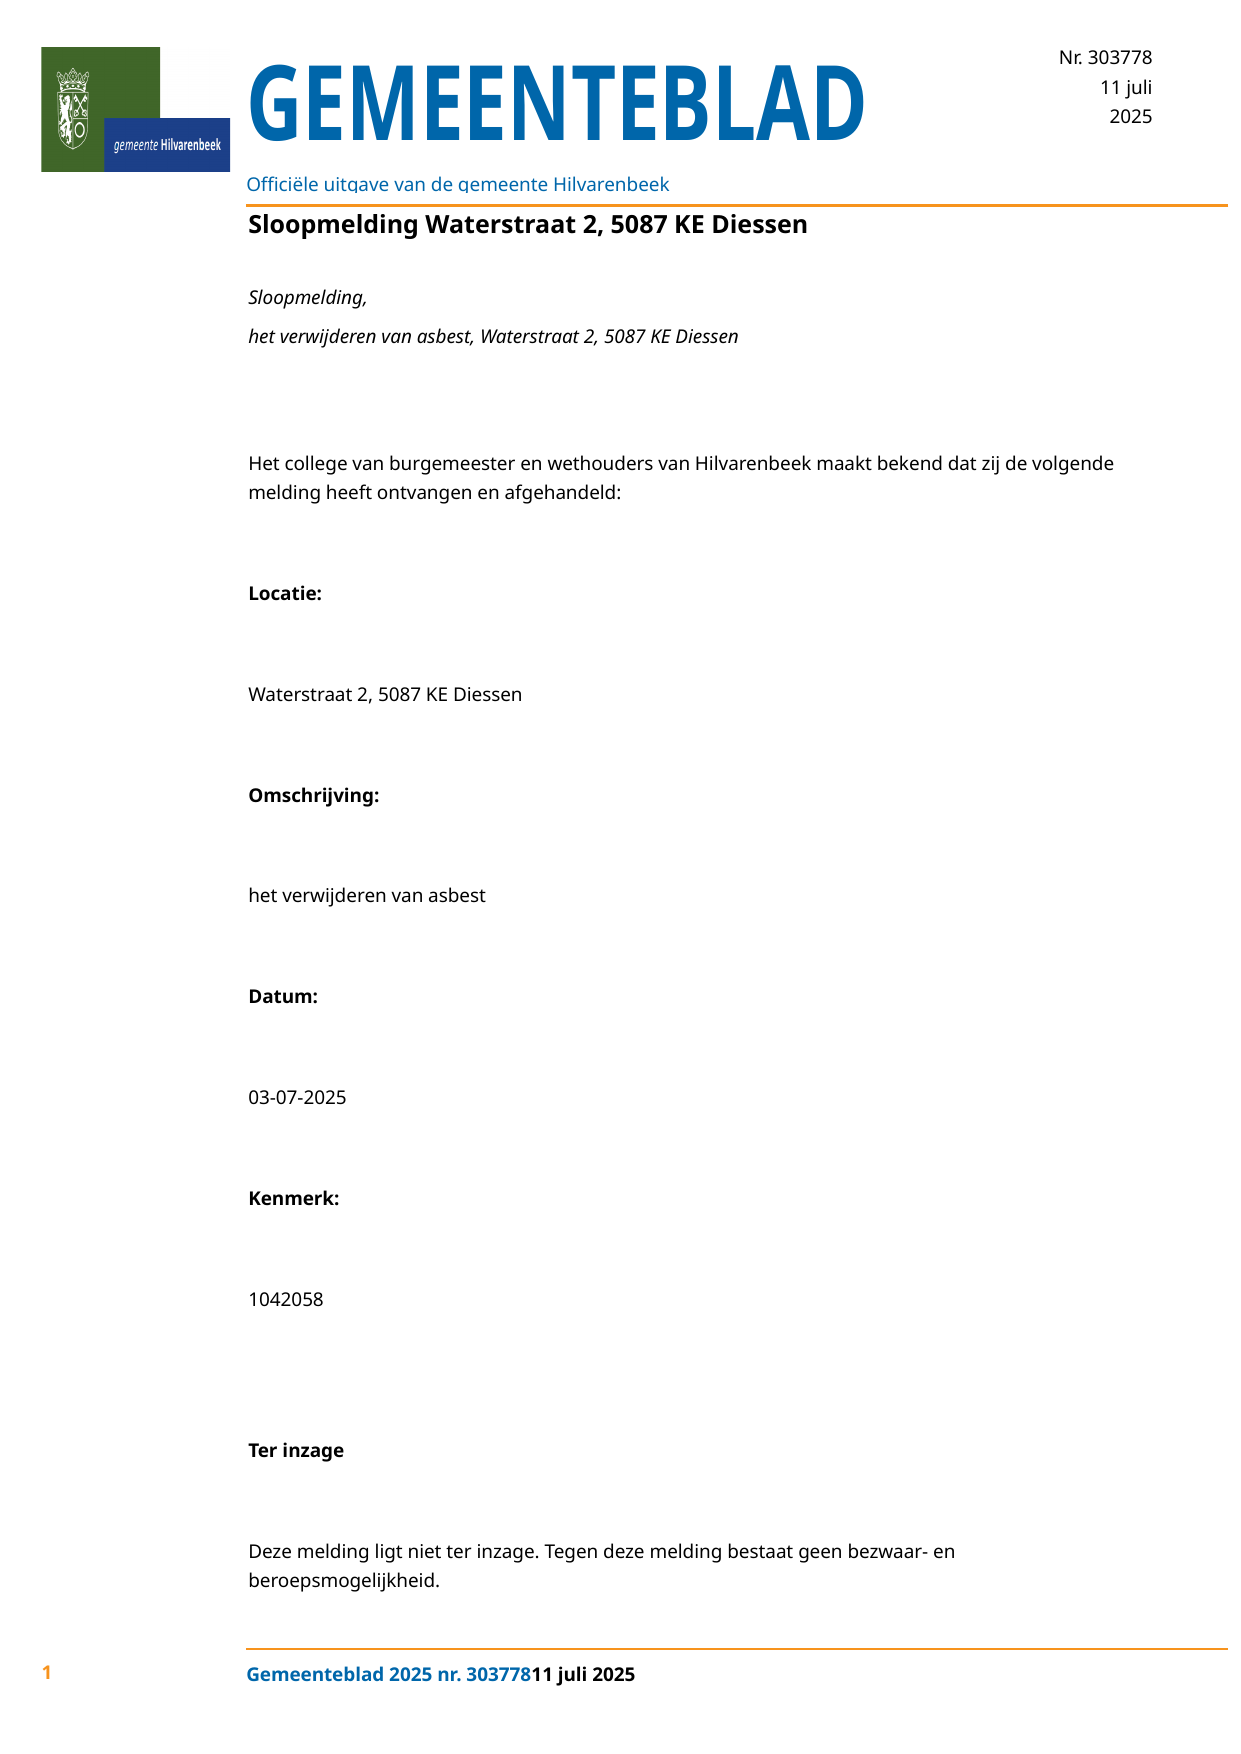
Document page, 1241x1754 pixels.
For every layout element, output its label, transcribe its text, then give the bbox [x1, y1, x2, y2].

text het verwijderen van asbest, Waterstraat 2, 5087 KE Diessen [248, 323, 1152, 349]
text Deze melding ligt niet ter inzage. Tegen deze melding bestaat geen bezwaar- en beroepsmogelijkheid. [248, 1538, 1152, 1593]
text Kenmerk: [248, 1185, 1152, 1211]
text 03-07-2025 [248, 1084, 1152, 1110]
text Waterstraat 2, 5087 KE Diessen [248, 681, 1152, 707]
text het verwijderen van asbest [248, 883, 1152, 908]
text Ter inzage [248, 1437, 1152, 1463]
text 1042058 [248, 1286, 1152, 1312]
text Sloopmelding, [248, 284, 1152, 309]
text Het college van burgemeester en wethouders van Hilvarenbeek maakt bekend dat zij de volgende melding heeft ontvangen en afgehandeld: [248, 450, 1152, 505]
picture [41, 47, 231, 172]
text Datum: [248, 983, 1152, 1009]
text Omschrijving: [248, 782, 1152, 807]
text Sloopmelding Waterstraat 2, 5087 KE Diessen [248, 207, 1152, 241]
text Locatie: [248, 580, 1152, 606]
